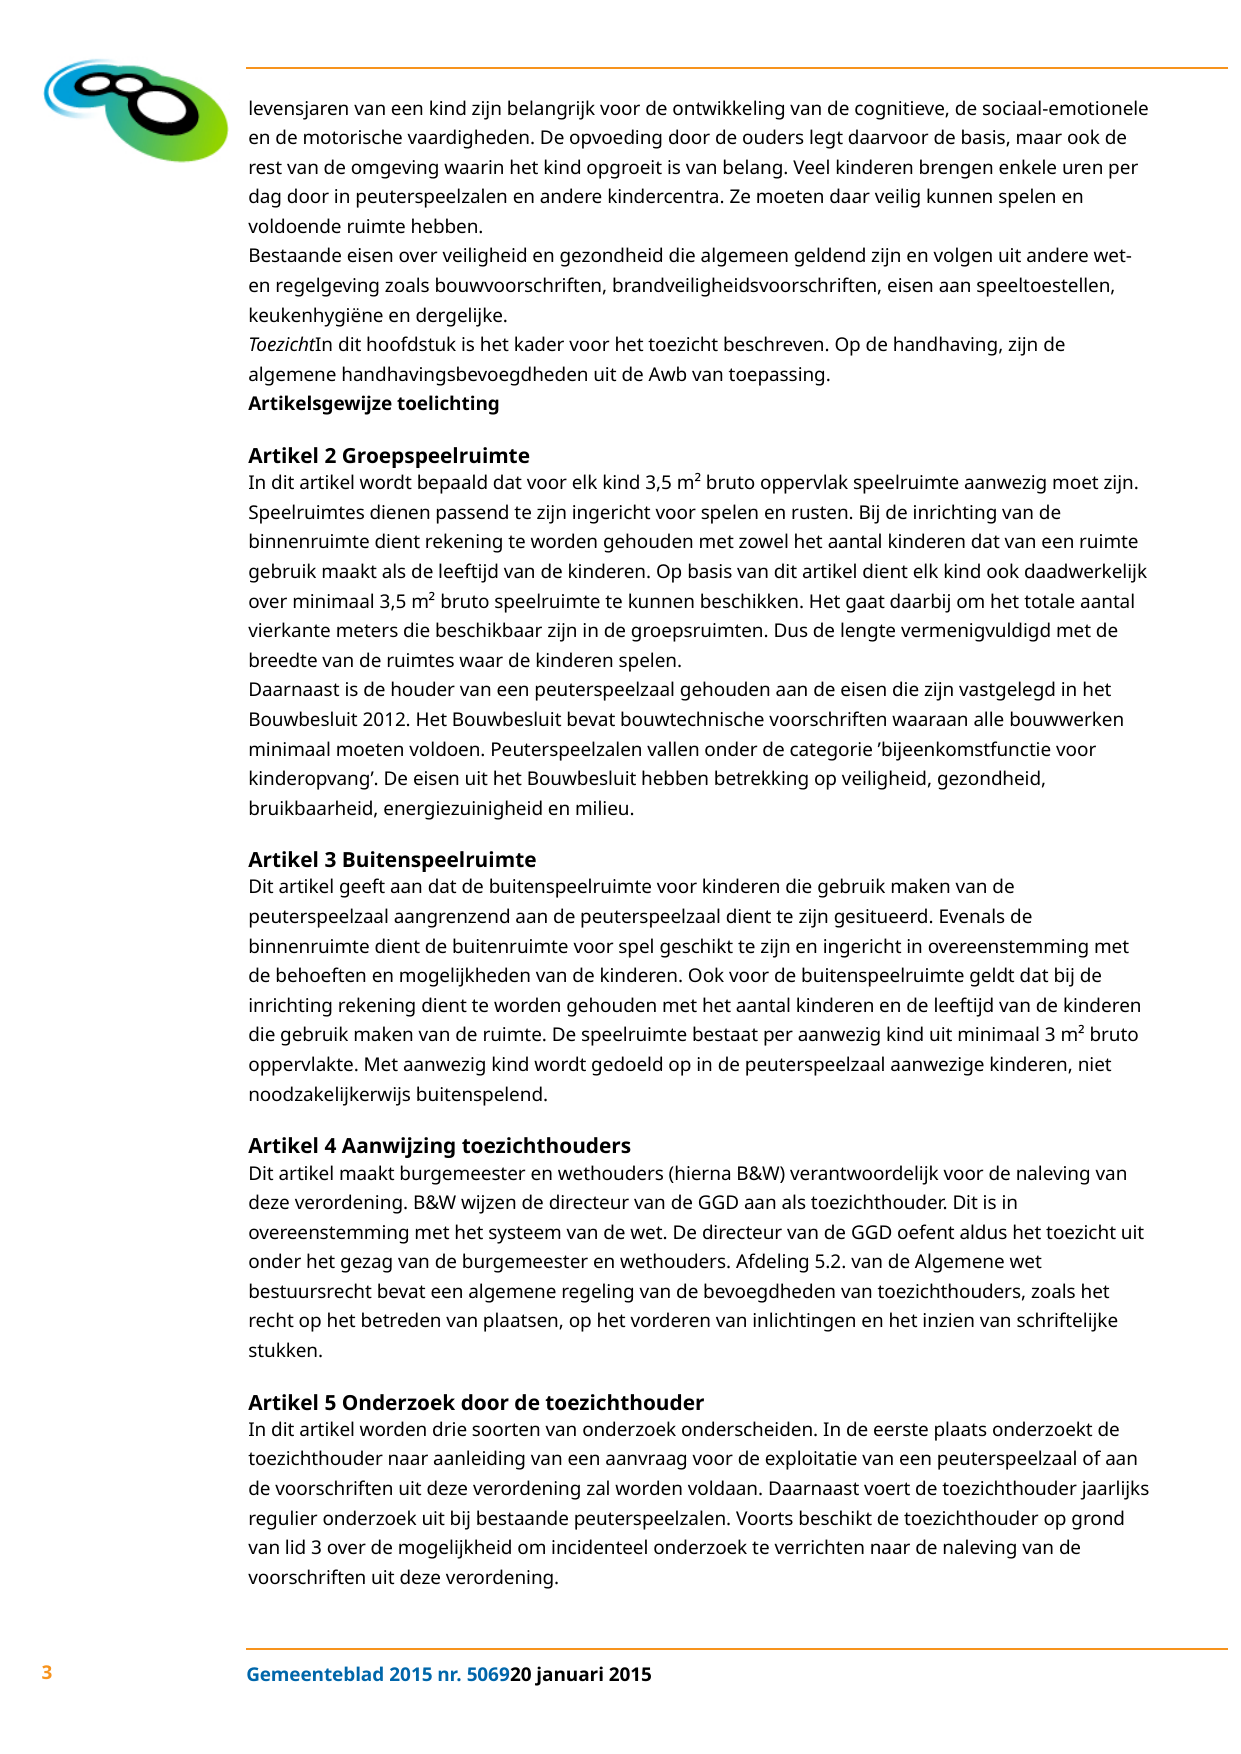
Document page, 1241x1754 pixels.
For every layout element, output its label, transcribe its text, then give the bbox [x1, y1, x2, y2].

text Artikel 5 Onderzoek door de toezichthouder [248, 1388, 1152, 1416]
text Artikel 3 Buitenspeelruimte [248, 845, 1152, 874]
text Dit artikel maakt burgemeester en wethouders (hierna B&W) verantwoordelijk voor de naleving van deze verordening. B&W wijzen de directeur van de GGD aan als toezichthouder. Dit is in overeenstemming met het systeem van de wet. De directeur van de GGD oefent aldus het toezicht uit onder het gezag van de burgemeester en wethouders. Afdeling 5.2. van de Algemene wet bestuursrecht bevat een algemene regeling van de bevoegdheden van toezichthouders, zoals het recht op het betreden van plaatsen, op het vorderen van inlichtingen en het inzien van schriftelijke stukken. [248, 1160, 1152, 1363]
text Artikel 2 Groepspeelruimte [248, 441, 1152, 469]
picture [41, 47, 231, 172]
text levensjaren van een kind zijn belangrijk voor de ontwikkeling van de cognitieve, de sociaal-emotionele en de motorische vaardigheden. De opvoeding door de ouders legt daarvoor de basis, maar ook de rest van de omgeving waarin het kind opgroeit is van belang. Veel kinderen brengen enkele uren per dag door in peuterspeelzalen en andere kindercentra. Ze moeten daar veilig kunnen spelen en voldoende ruimte hebben. [248, 95, 1152, 239]
text In dit artikel worden drie soorten van onderzoek onderscheiden. In de eerste plaats onderzoekt de toezichthouder naar aanleiding van een aanvraag voor de exploitatie van een peuterspeelzaal of aan de voorschriften uit deze verordening zal worden voldaan. Daarnaast voert de toezichthouder jaarlijks regulier onderzoek uit bij bestaande peuterspeelzalen. Voorts beschikt de toezichthouder op grond van lid 3 over de mogelijkheid om incidenteel onderzoek te verrichten naar de naleving van de voorschriften uit deze verordening. [248, 1416, 1152, 1590]
text Dit artikel geeft aan dat de buitenspeelruimte voor kinderen die gebruik maken van de peuterspeelzaal aangrenzend aan de peuterspeelzaal dient te zijn gesitueerd. Evenals de binnenruimte dient de buitenruimte voor spel geschikt te zijn en ingericht in overeenstemming met de behoeften en mogelijkheden van de kinderen. Ook voor de buitenspeelruimte geldt dat bij de inrichting rekening dient te worden gehouden met het aantal kinderen en de leeftijd van de kinderen die gebruik maken van de ruimte. De speelruimte bestaat per aanwezig kind uit minimaal 3 m² bruto oppervlakte. Met aanwezig kind wordt gedoeld op in de peuterspeelzaal aanwezige kinderen, niet noodzakelijkerwijs buitenspelend. [248, 874, 1152, 1107]
text Artikelsgewijze toelichting [248, 391, 1152, 416]
text Artikel 4 Aanwijzing toezichthouders [248, 1131, 1152, 1160]
text In dit artikel wordt bepaald dat voor elk kind 3,5 m² bruto oppervlak speelruimte aanwezig moet zijn. Speelruimtes dienen passend te zijn ingericht voor spelen en rusten. Bij de inrichting van de binnenruimte dient rekening te worden gehouden met zowel het aantal kinderen dat van een ruimte gebruik maakt als de leeftijd van de kinderen. Op basis van dit artikel dient elk kind ook daadwerkelijk over minimaal 3,5 m² bruto speelruimte te kunnen beschikken. Het gaat daarbij om het totale aantal vierkante meters die beschikbaar zijn in de groepsruimten. Dus de lengte vermenigvuldigd met de breedte van de ruimtes waar de kinderen spelen. [248, 469, 1152, 673]
text Daarnaast is de houder van een peuterspeelzaal gehouden aan de eisen die zijn vastgelegd in het Bouwbesluit 2012. Het Bouwbesluit bevat bouwtechnische voorschriften waaraan alle bouwwerken minimaal moeten voldoen. Peuterspeelzalen vallen onder de categorie ’bijeenkomstfunctie voor kinderopvang’. De eisen uit het Bouwbesluit hebben betrekking op veiligheid, gezondheid, bruikbaarheid, energiezuinigheid en milieu. [248, 677, 1152, 821]
text ToezichtIn dit hoofdstuk is het kader voor het toezicht beschreven. Op de handhaving, zijn de algemene handhavingsbevoegdheden uit de Awb van toepassing. [248, 331, 1152, 387]
text Bestaande eisen over veiligheid en gezondheid die algemeen geldend zijn en volgen uit andere wet- en regelgeving zoals bouwvoorschriften, brandveiligheidsvoorschriften, eisen aan speeltoestellen, keukenhygiëne en dergelijke. [248, 243, 1152, 328]
